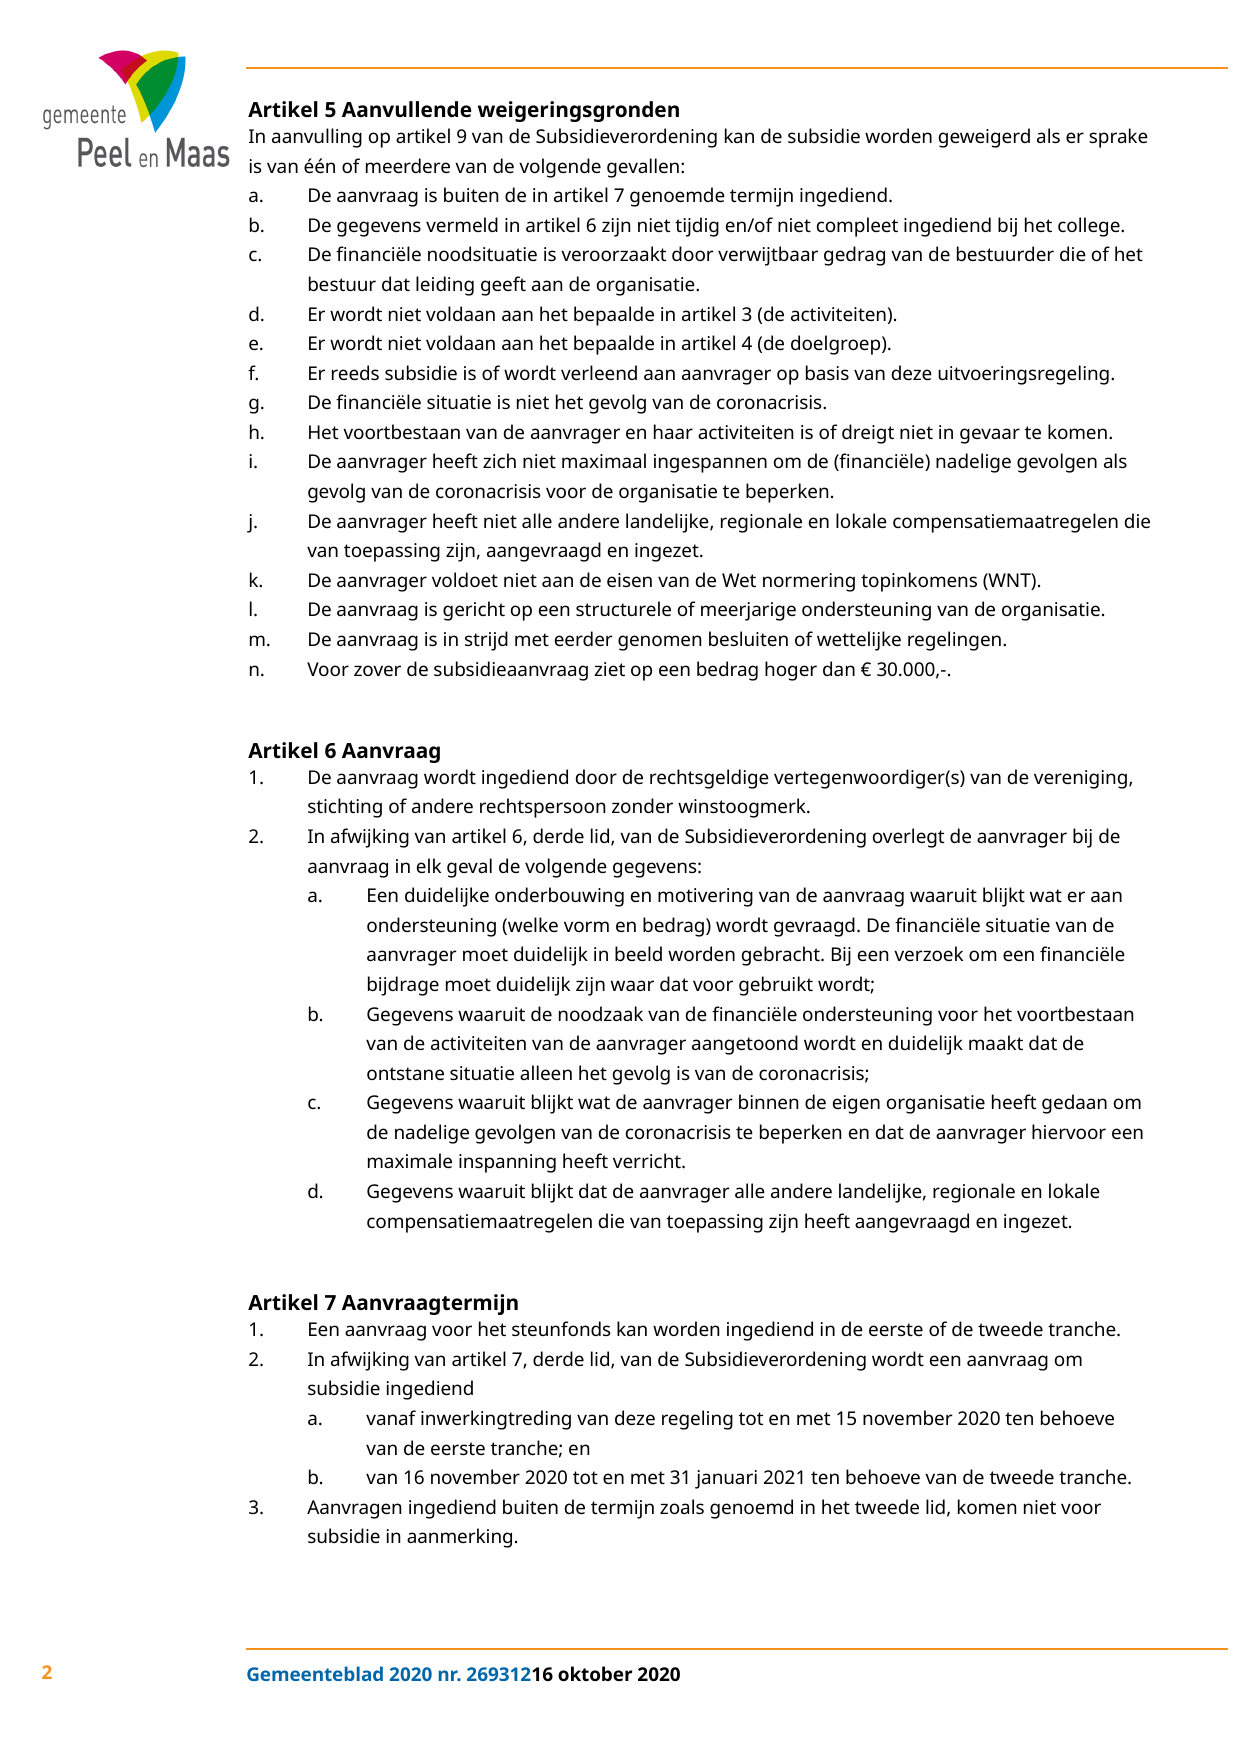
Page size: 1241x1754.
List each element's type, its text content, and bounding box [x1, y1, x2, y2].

list De aanvrager voldoet niet aan de eisen van de Wet normering topinkomens (WNT). [248, 567, 1152, 593]
list Het voortbestaan van de aanvrager en haar activiteiten is of dreigt niet in gevaar te komen. [248, 419, 1152, 445]
list Gegevens waaruit blijkt dat de aanvrager alle andere landelijke, regionale en lokale compensatiemaatregelen die van toepassing zijn heeft aangevraagd en ingezet. [307, 1178, 1152, 1234]
list van 16 november 2020 tot en met 31 januari 2021 ten behoeve van de tweede tranche. [307, 1464, 1152, 1490]
text Artikel 5 Aanvullende weigeringsgronden [248, 95, 1152, 123]
list Er reeds subsidie is of wordt verleend aan aanvrager op basis van deze uitvoeringsregeling. [248, 360, 1152, 386]
list De aanvraag is gericht op een structurele of meerjarige ondersteuning van de organisatie. [248, 597, 1152, 622]
list Gegevens waaruit blijkt wat de aanvrager binnen de eigen organisatie heeft gedaan om de nadelige gevolgen van de coronacrisis te beperken en dat de aanvrager hiervoor een maximale inspanning heeft verricht. [307, 1089, 1152, 1174]
text Artikel 6 Aanvraag [248, 736, 1152, 764]
list Er wordt niet voldaan aan het bepaalde in artikel 3 (de activiteiten). [248, 301, 1152, 326]
list Gegevens waaruit de noodzaak van de financiële ondersteuning voor het voortbestaan van de activiteiten van de aanvrager aangetoond wordt en duidelijk maakt dat de ontstane situatie alleen het gevolg is van de coronacrisis; [307, 1001, 1152, 1086]
list Een aanvraag voor het steunfonds kan worden ingediend in de eerste of de tweede tranche. [248, 1316, 1152, 1342]
list De aanvraag is in strijd met eerder genomen besluiten of wettelijke regelingen. [248, 626, 1152, 652]
list De aanvraag wordt ingediend door de rechtsgeldige vertegenwoordiger(s) van de vereniging, stichting of andere rechtspersoon zonder winstoogmerk. [248, 764, 1152, 819]
list In afwijking van artikel 6, derde lid, van de Subsidieverordening overlegt de aanvrager bij de aanvraag in elk geval de volgende gegevens: [248, 823, 1152, 879]
text In aanvulling op artikel 9 van de Subsidieverordening kan de subsidie worden geweigerd als er sprake is van één of meerdere van de volgende gevallen: [248, 123, 1152, 178]
list Een duidelijke onderbouwing en motivering van de aanvraag waaruit blijkt wat er aan ondersteuning (welke vorm en bedrag) wordt gevraagd. De financiële situatie van de aanvrager moet duidelijk in beeld worden gebracht. Bij een verzoek om een financiële bijdrage moet duidelijk zijn waar dat voor gebruikt wordt; [307, 882, 1152, 997]
list De aanvraag is buiten de in artikel 7 genoemde termijn ingediend. [248, 182, 1152, 208]
list De financiële situatie is niet het gevolg van de coronacrisis. [248, 389, 1152, 415]
list Aanvragen ingediend buiten de termijn zoals genoemd in het tweede lid, komen niet voor subsidie in aanmerking. [248, 1494, 1152, 1549]
text Artikel 7 Aanvraagtermijn [248, 1288, 1152, 1316]
list De aanvrager heeft zich niet maximaal ingespannen om de (financiële) nadelige gevolgen als gevolg van de coronacrisis voor de organisatie te beperken. [248, 449, 1152, 504]
picture [41, 47, 231, 172]
list vanaf inwerkingtreding van deze regeling tot en met 15 november 2020 ten behoeve van de eerste tranche; en [307, 1405, 1152, 1460]
list Er wordt niet voldaan aan het bepaalde in artikel 4 (de doelgroep). [248, 330, 1152, 356]
list De financiële noodsituatie is veroorzaakt door verwijtbaar gedrag van de bestuurder die of het bestuur dat leiding geeft aan de organisatie. [248, 242, 1152, 297]
list De gegevens vermeld in artikel 6 zijn niet tijdig en/of niet compleet ingediend bij het college. [248, 212, 1152, 238]
list In afwijking van artikel 7, derde lid, van de Subsidieverordening wordt een aanvraag om subsidie ingediend [248, 1346, 1152, 1401]
list De aanvrager heeft niet alle andere landelijke, regionale en lokale compensatiemaatregelen die van toepassing zijn, aangevraagd en ingezet. [248, 508, 1152, 563]
list Voor zover de subsidieaanvraag ziet op een bedrag hoger dan € 30.000,-. [248, 656, 1152, 681]
